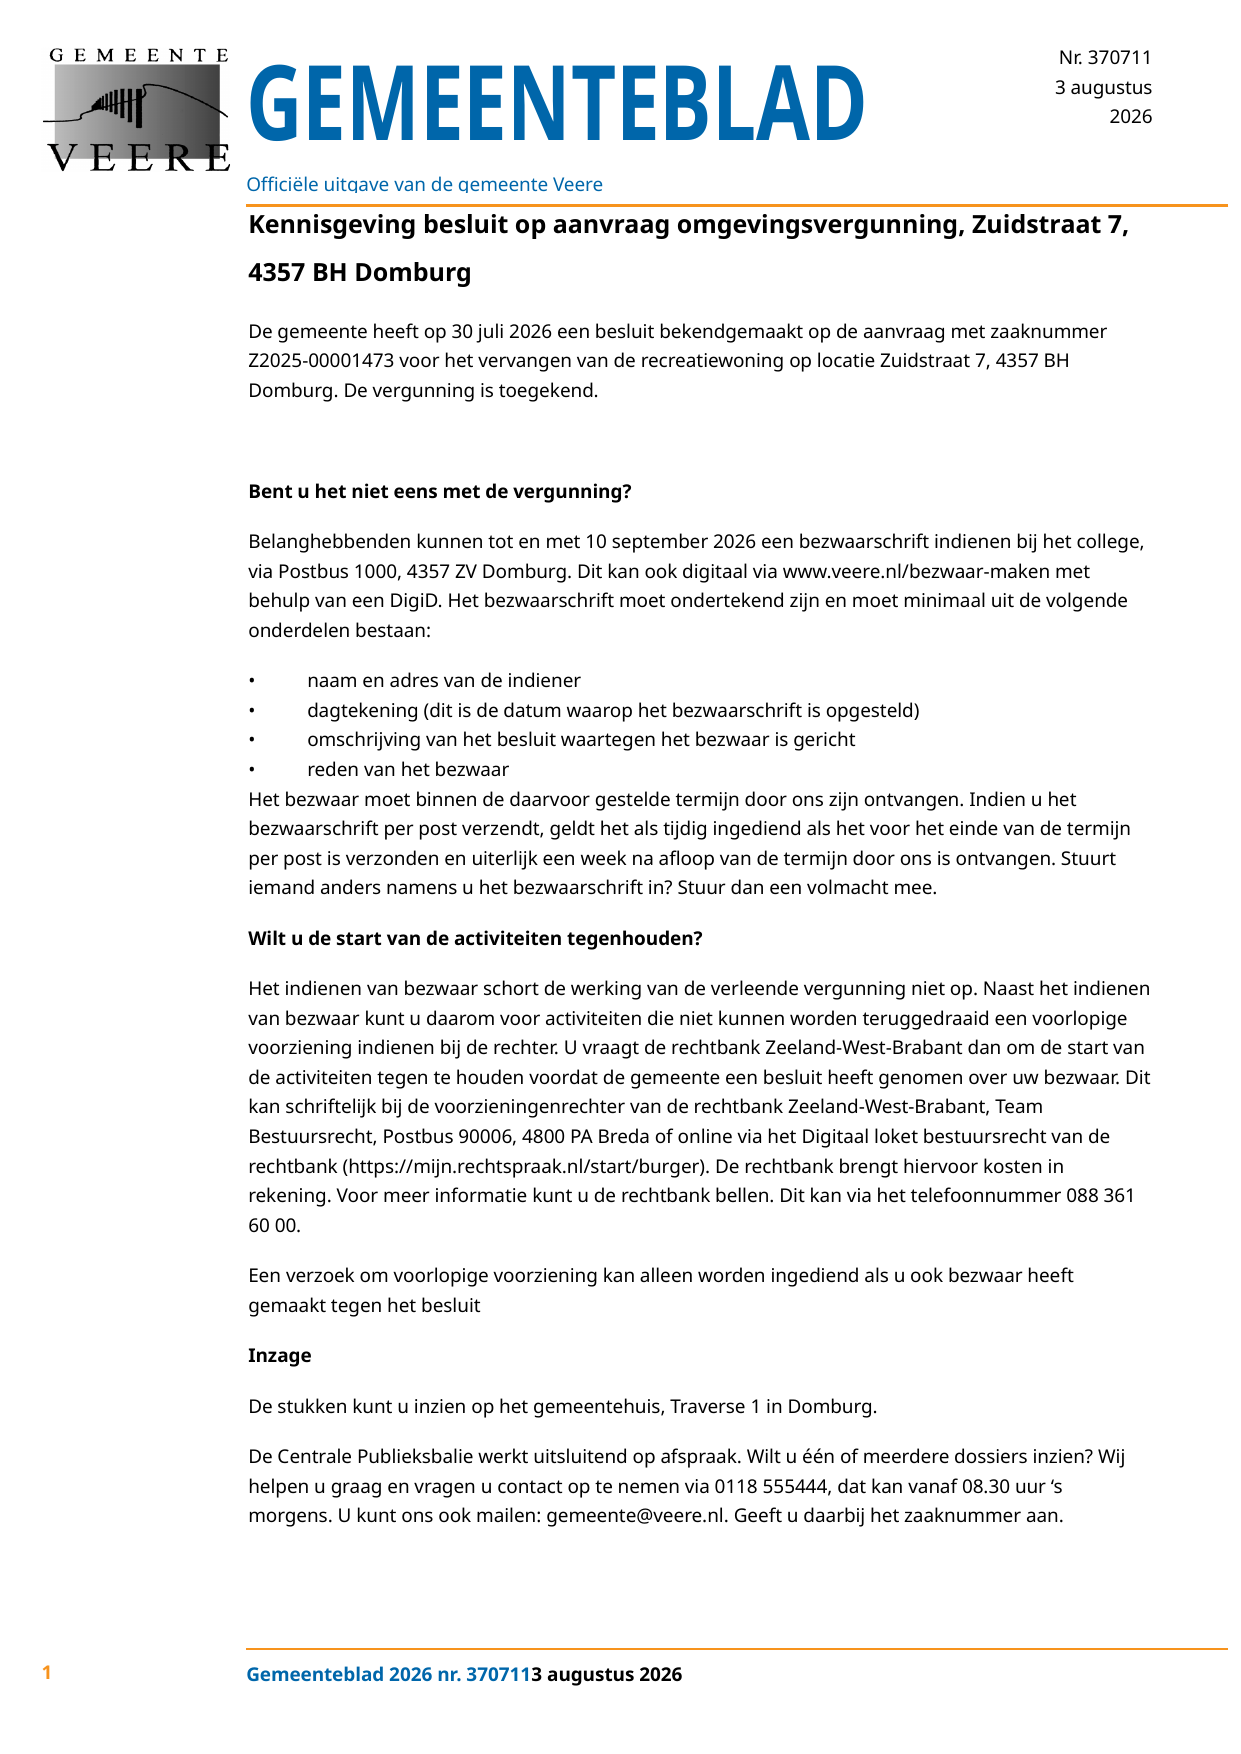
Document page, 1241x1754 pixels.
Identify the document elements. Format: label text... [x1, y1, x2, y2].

text De stukken kunt u inzien op het gemeentehuis, Traverse 1 in Domburg. [248, 1393, 1152, 1419]
text Wilt u de start van de activiteiten tegenhouden? [248, 925, 1152, 951]
list dagtekening (dit is de datum waarop het bezwaarschrift is opgesteld) [248, 697, 1152, 723]
list reden van het bezwaar [248, 756, 1152, 782]
picture [41, 47, 231, 172]
text Bent u het niet eens met de vergunning? [248, 478, 1152, 504]
list omschrijving van het besluit waartegen het bezwaar is gericht [248, 727, 1152, 752]
text Een verzoek om voorlopige voorziening kan alleen worden ingediend als u ook bezwaar heeft gemaakt tegen het besluit [248, 1262, 1152, 1318]
text De Centrale Publieksbalie werkt uitsluitend op afspraak. Wilt u één of meerdere dossiers inzien? Wij helpen u graag en vragen u contact op te nemen via 0118 555444, dat kan vanaf 08.30 uur ‘s morgens. U kunt ons ook mailen: gemeente@veere.nl. Geeft u daarbij het zaaknummer aan. [248, 1443, 1152, 1528]
text Het indienen van bezwaar schort de werking van de verleende vergunning niet op. Naast het indienen van bezwaar kunt u daarom voor activiteiten die niet kunnen worden teruggedraaid een voorlopige voorziening indienen bij de rechter. U vraagt de rechtbank Zeeland-West-Brabant dan om de start van de activiteiten tegen te houden voordat de gemeente een besluit heeft genomen over uw bezwaar. Dit kan schriftelijk bij de voorzieningenrechter van de rechtbank Zeeland-West-Brabant, Team Bestuursrecht, Postbus 90006, 4800 PA Breda of online via het Digitaal loket bestuursrecht van de rechtbank (https://mijn.rechtspraak.nl/start/burger). De rechtbank brengt hiervoor kosten in rekening. Voor meer informatie kunt u de rechtbank bellen. Dit kan via het telefoonnummer 088 361 60 00. [248, 975, 1152, 1238]
text De gemeente heeft op 30 juli 2026 een besluit bekendgemaakt op de aanvraag met zaaknummer Z2025-00001473 voor het vervangen van de recreatiewoning op locatie Zuidstraat 7, 4357 BH Domburg. De vergunning is toegekend. [248, 318, 1152, 403]
text Kennisgeving besluit op aanvraag omgevingsvergunning, Zuidstraat 7, 4357 BH Domburg [248, 207, 1152, 288]
text Het bezwaar moet binnen de daarvoor gestelde termijn door ons zijn ontvangen. Indien u het bezwaarschrift per post verzendt, geldt het als tijdig ingediend als het voor het einde van de termijn per post is verzonden en uiterlijk een week na afloop van de termijn door ons is ontvangen. Stuurt iemand anders namens u het bezwaarschrift in? Stuur dan een volmacht mee. [248, 786, 1152, 900]
text Inzage [248, 1342, 1152, 1368]
text Belanghebbenden kunnen tot en met 10 september 2026 een bezwaarschrift indienen bij het college, via Postbus 1000, 4357 ZV Domburg. Dit kan ook digitaal via www.veere.nl/bezwaar-maken met behulp van een DigiD. Het bezwaarschrift moet ondertekend zijn en moet minimaal uit de volgende onderdelen bestaan: [248, 528, 1152, 643]
list naam en adres van de indiener [248, 667, 1152, 693]
